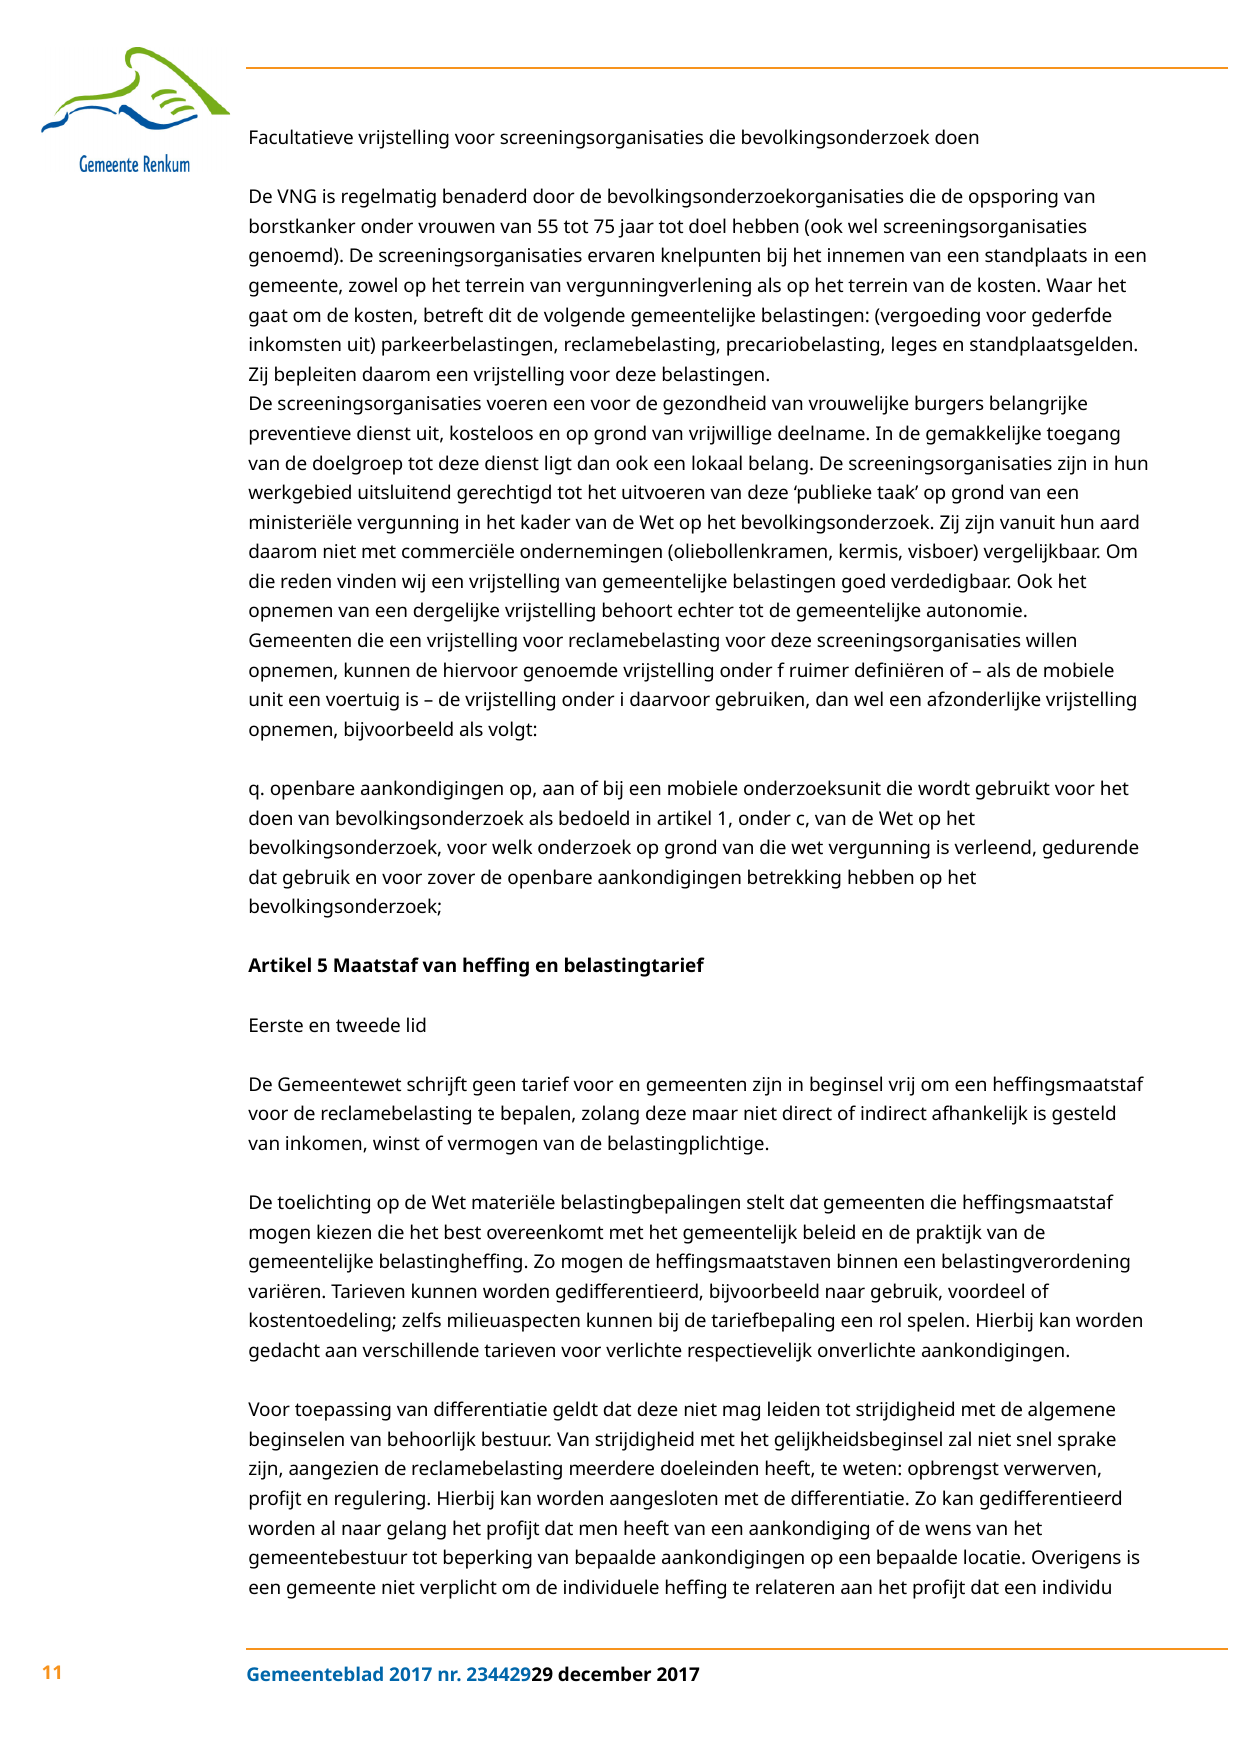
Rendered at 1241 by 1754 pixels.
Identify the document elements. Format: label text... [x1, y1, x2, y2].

text Voor toepassing van differentiatie geldt dat deze niet mag leiden tot strijdigheid met de algemene beginselen van behoorlijk bestuur. Van strijdigheid met het gelijkheidsbeginsel zal niet snel sprake zijn, aangezien de reclamebelasting meerdere doeleinden heeft, te weten: opbrengst verwerven, profijt en regulering. Hierbij kan worden aangesloten met de differentiatie. Zo kan gedifferentieerd worden al naar gelang het profijt dat men heeft van een aankondiging of de wens van het gemeentebestuur tot beperking van bepaalde aankondigingen op een bepaalde locatie. Overigens is een gemeente niet verplicht om de individuele heffing te relateren aan het profijt dat een individu [248, 1396, 1152, 1600]
text De VNG is regelmatig benaderd door de bevolkingsonderzoekorganisaties die de opsporing van borstkanker onder vrouwen van 55 tot 75 jaar tot doel hebben (ook wel screeningsorganisaties genoemd). De screeningsorganisaties ervaren knelpunten bij het innemen van een standplaats in een gemeente, zowel op het terrein van vergunningverlening als op het terrein van de kosten. Waar het gaat om de kosten, betreft dit de volgende gemeentelijke belastingen: (vergoeding voor gederfde inkomsten uit) parkeerbelastingen, reclamebelasting, precariobelasting, leges en standplaatsgelden. Zij bepleiten daarom een vrijstelling voor deze belastingen. [248, 183, 1152, 387]
text Artikel 5 Maatstaf van heffing en belastingtarief [248, 953, 1152, 978]
text q. openbare aankondigingen op, aan of bij een mobiele onderzoeksunit die wordt gebruikt voor het doen van bevolkingsonderzoek als bedoeld in artikel 1, onder c, van de Wet op het bevolkingsonderzoek, voor welk onderzoek op grond van die wet vergunning is verleend, gedurende dat gebruik en voor zover de openbare aankondigingen betrekking hebben op het bevolkingsonderzoek; [248, 775, 1152, 919]
text De screeningsorganisaties voeren een voor de gezondheid van vrouwelijke burgers belangrijke preventieve dienst uit, kosteloos en op grond van vrijwillige deelname. In de gemakkelijke toegang van de doelgroep tot deze dienst ligt dan ook een lokaal belang. De screeningsorganisaties zijn in hun werkgebied uitsluitend gerechtigd tot het uitvoeren van deze ‘publieke taak’ op grond van een ministeriële vergunning in het kader van de Wet op het bevolkingsonderzoek. Zij zijn vanuit hun aard daarom niet met commerciële ondernemingen (oliebollenkramen, kermis, visboer) vergelijkbaar. Om die reden vinden wij een vrijstelling van gemeentelijke belastingen goed verdedigbaar. Ook het opnemen van een dergelijke vrijstelling behoort echter tot de gemeentelijke autonomie. [248, 391, 1152, 623]
text Eerste en tweede lid [248, 1012, 1152, 1038]
text Gemeenten die een vrijstelling voor reclamebelasting voor deze screeningsorganisaties willen opnemen, kunnen de hiervoor genoemde vrijstelling onder f ruimer definiëren of – als de mobiele unit een voertuig is – de vrijstelling onder i daarvoor gebruiken, dan wel een afzonderlijke vrijstelling opnemen, bijvoorbeeld als volgt: [248, 627, 1152, 742]
text De toelichting op de Wet materiële belastingbepalingen stelt dat gemeenten die heffingsmaatstaf mogen kiezen die het best overeenkomt met het gemeentelijk beleid en de praktijk van de gemeentelijke belastingheffing. Zo mogen de heffingsmaatstaven binnen een belastingverordening variëren. Tarieven kunnen worden gedifferentieerd, bijvoorbeeld naar gebruik, voordeel of kostentoedeling; zelfs milieuaspecten kunnen bij de tariefbepaling een rol spelen. Hierbij kan worden gedacht aan verschillende tarieven voor verlichte respectievelijk onverlichte aankondigingen. [248, 1189, 1152, 1363]
text Facultatieve vrijstelling voor screeningsorganisaties die bevolkingsonderzoek doen [248, 124, 1152, 150]
picture [41, 47, 231, 172]
text De Gemeentewet schrijft geen tarief voor en gemeenten zijn in beginsel vrij om een heffingsmaatstaf voor de reclamebelasting te bepalen, zolang deze maar niet direct of indirect afhankelijk is gesteld van inkomen, winst of vermogen van de belastingplichtige. [248, 1071, 1152, 1156]
